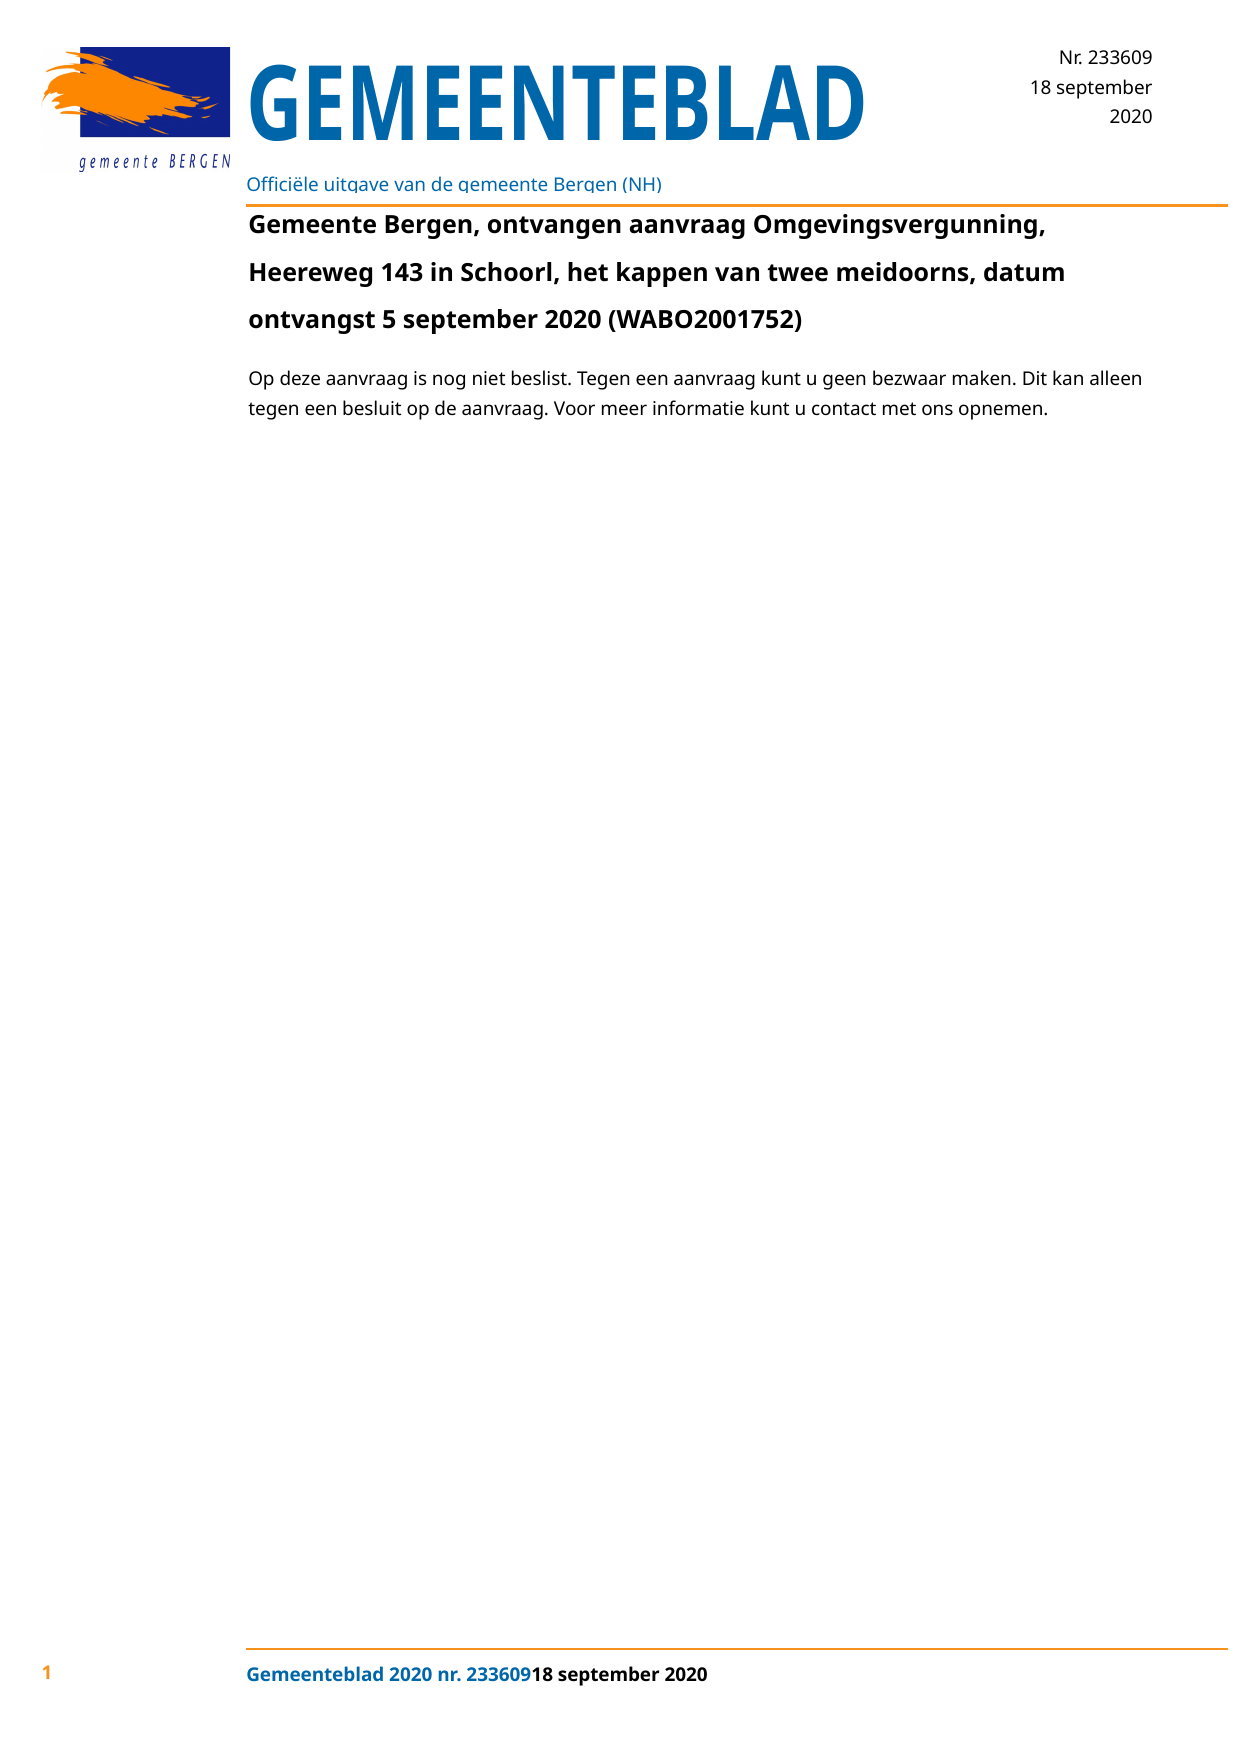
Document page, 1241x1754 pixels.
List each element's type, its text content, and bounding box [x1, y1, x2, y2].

text Op deze aanvraag is nog niet beslist. Tegen een aanvraag kunt u geen bezwaar maken. Dit kan alleen tegen een besluit op de aanvraag. Voor meer informatie kunt u contact met ons opnemen. [248, 366, 1152, 421]
text Gemeente Bergen, ontvangen aanvraag Omgevingsvergunning, Heereweg 143 in Schoorl, het kappen van twee meidoorns, datum ontvangst 5 september 2020 (WABO2001752) [248, 207, 1152, 336]
picture [41, 47, 231, 172]
